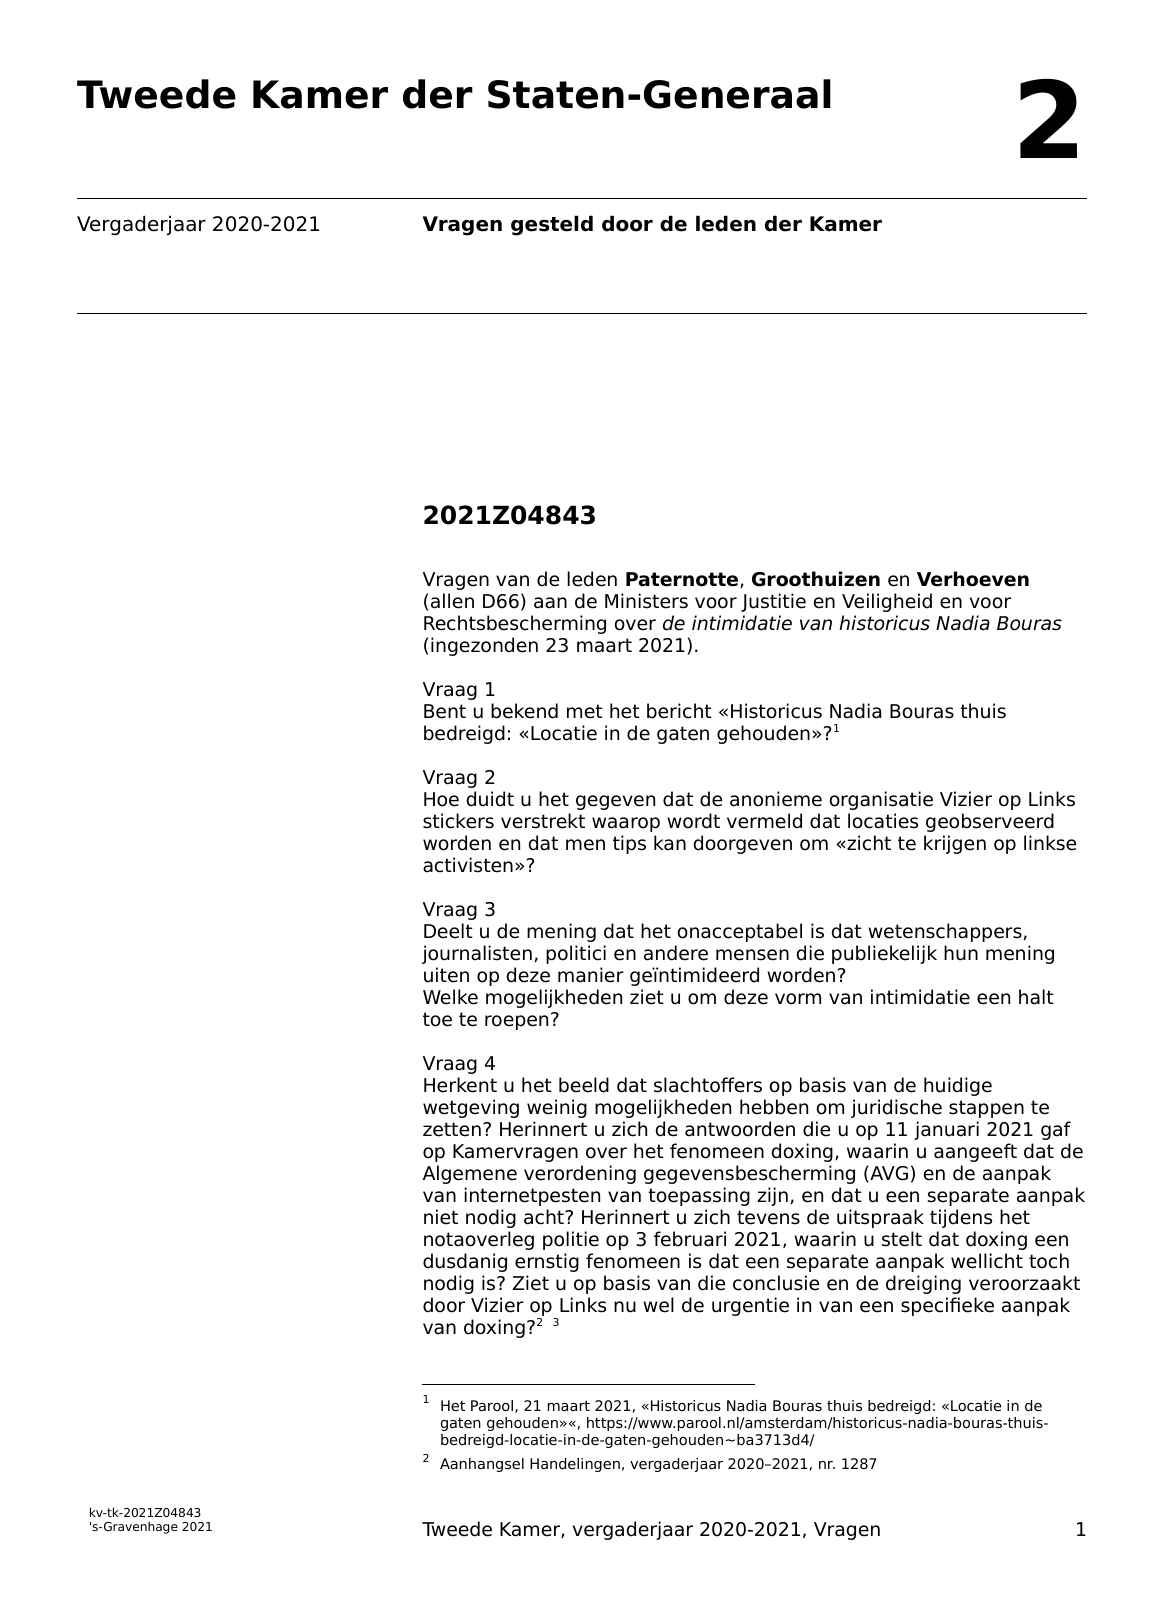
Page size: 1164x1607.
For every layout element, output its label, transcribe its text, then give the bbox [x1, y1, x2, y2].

text 2021Z04843 [422, 501, 1087, 531]
text 's-Gravenhage 2021 [88, 1520, 323, 1534]
table_header 2 [886, 59, 1087, 198]
text kv-tk-2021Z04843 [88, 1506, 323, 1520]
text Hoe duidt u het gegeven dat de anonieme organisatie Vizier op Links stickers verstrekt waarop wordt vermeld dat locaties geobserveerd worden en dat men tips kan doorgeven om «zicht te krijgen op linkse activisten»? [422, 789, 1087, 877]
text Het Parool, 21 maart 2021, «Historicus Nadia Bouras thuis bedreigd: «Locatie in de gaten gehouden»«, https://www.parool.nl/amsterdam/historicus-nadia-bouras-thuis-bedreigd-locatie-in-de-gaten-gehouden~ba3713d4/ [422, 1393, 1087, 1449]
table_cell Vragen gesteld door de leden der Kamer [422, 199, 1087, 313]
text Welke mogelijkheden ziet u om deze vorm van intimidatie een halt toe te roepen? [422, 987, 1087, 1031]
text Deelt u de mening dat het onacceptabel is dat wetenschappers, journalisten, politici en andere mensen die publiekelijk hun mening uiten op deze manier geïntimideerd worden? [422, 921, 1087, 987]
table_header Tweede Kamer der Staten-Generaal [77, 59, 886, 198]
table_cell Vergaderjaar 2020-2021 [77, 199, 422, 313]
text Vraag 1 [422, 679, 1087, 701]
text Bent u bekend met het bericht «Historicus Nadia Bouras thuis bedreigd: «Locatie in de gaten gehouden»? [422, 701, 1087, 745]
text Herkent u het beeld dat slachtoffers op basis van de huidige wetgeving weinig mogelijkheden hebben om juridische stappen te zetten? Herinnert u zich de antwoorden die u op 11 januari 2021 gaf op Kamervragen over het fenomeen doxing, waarin u aangeeft dat de Algemene verordening gegevensbescherming (AVG) en de aanpak van internetpesten van toepassing zijn, en dat u een separate aanpak niet nodig acht? Herinnert u zich tevens de uitspraak tijdens het notaoverleg politie op 3 februari 2021, waarin u stelt dat doxing een dusdanig ernstig fenomeen is dat een separate aanpak wellicht toch nodig is? Ziet u op basis van die conclusie en de dreiging veroorzaakt door Vizier op Links nu wel de urgentie in van een specifieke aanpak van doxing? [422, 1075, 1087, 1339]
text Aanhangsel Handelingen, vergaderjaar 2020–2021, nr. 1287 [422, 1452, 1087, 1474]
text Vraag 3 [422, 899, 1087, 921]
text Vraag 2 [422, 767, 1087, 789]
text Vraag 4 [422, 1053, 1087, 1075]
text Vragen van de leden Paternotte, Groothuizen en Verhoeven (allen D66) aan de Ministers voor Justitie en Veiligheid en voor Rechtsbescherming over de intimidatie van historicus Nadia Bouras (ingezonden 23 maart 2021). [422, 569, 1087, 657]
